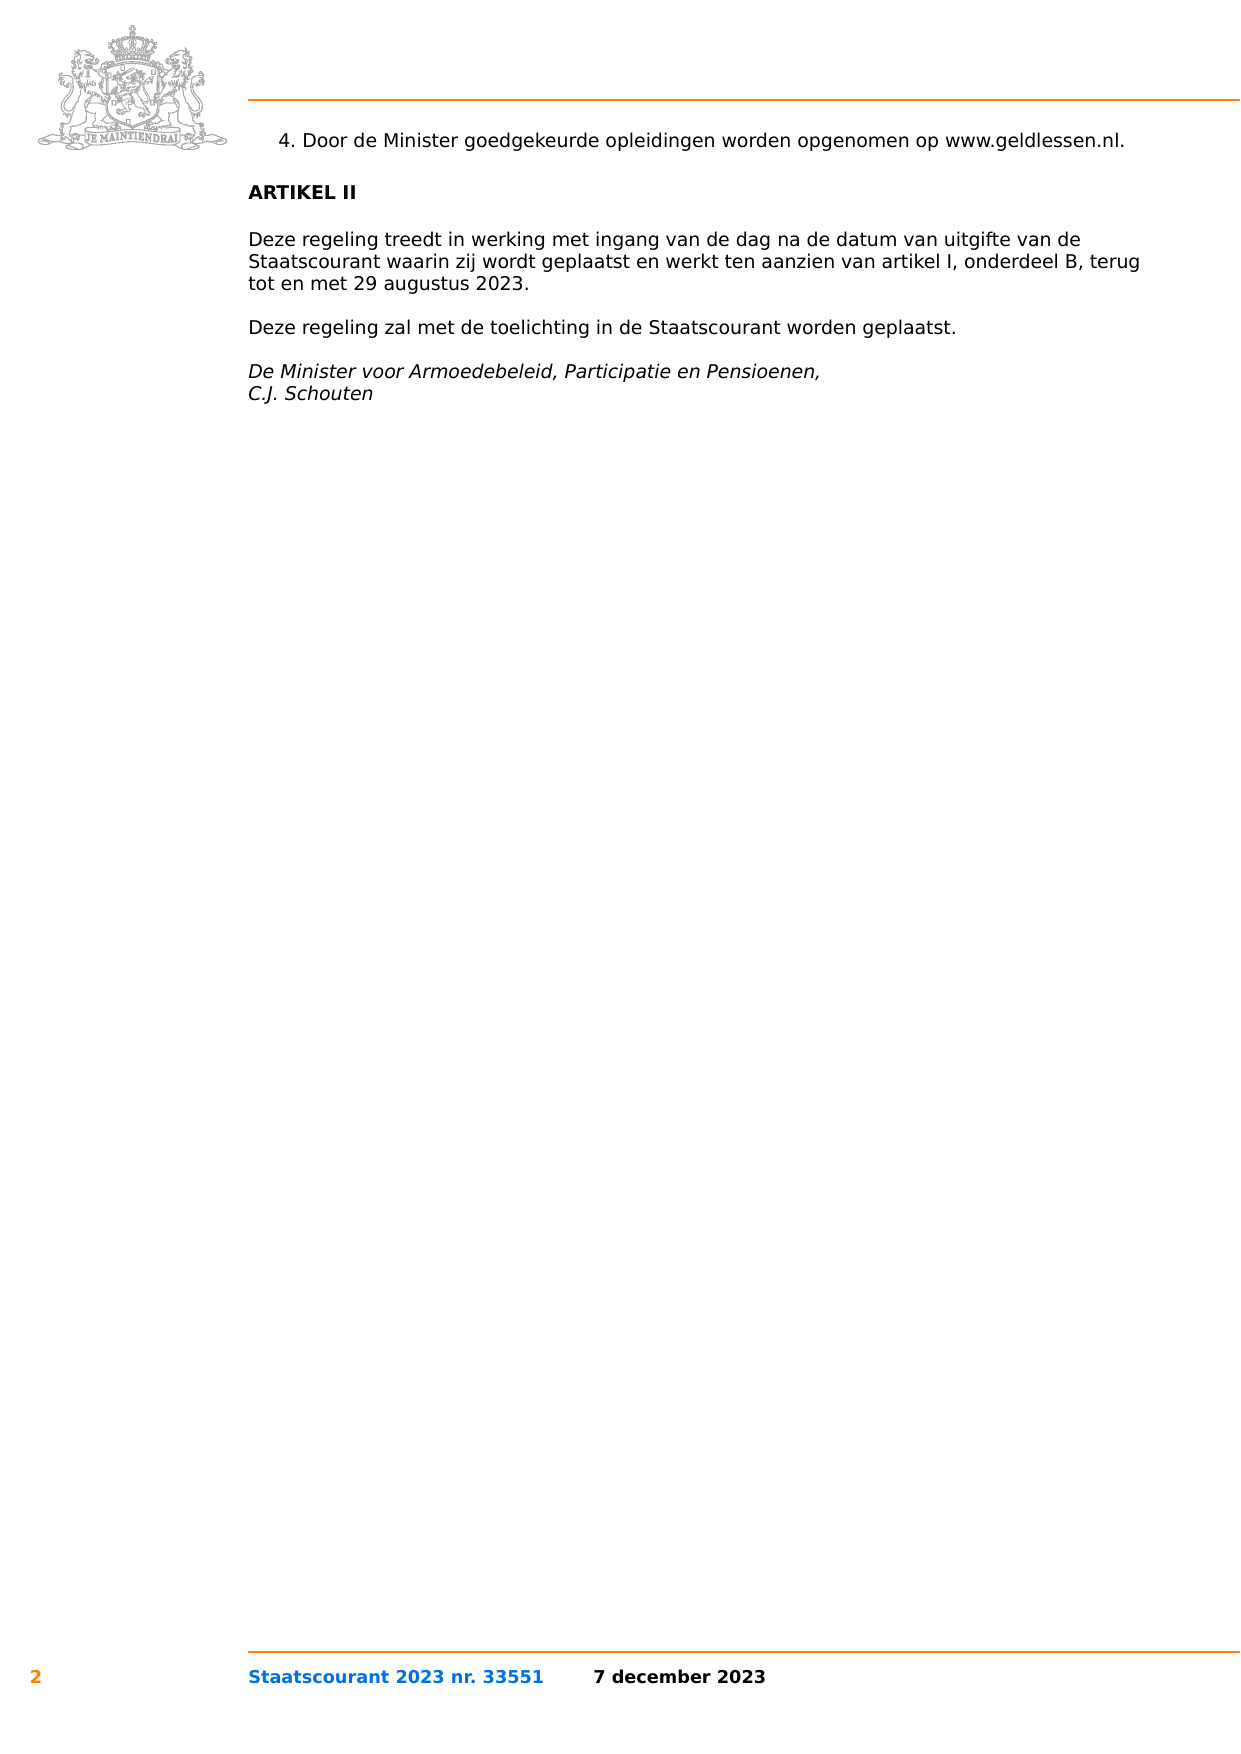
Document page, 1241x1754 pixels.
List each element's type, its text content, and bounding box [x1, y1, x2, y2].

subtitle ARTIKEL II [248, 182, 1163, 204]
text Deze regeling treedt in werking met ingang van de dag na de datum van uitgifte van de Staatscourant waarin zij wordt geplaatst en werkt ten aanzien van artikel I, onderdeel B, terug tot en met 29 augustus 2023. [248, 229, 1163, 295]
text Deze regeling zal met de toelichting in de Staatscourant worden geplaatst. [248, 317, 1163, 339]
text De Minister voor Armoedebeleid, Participatie en Pensioenen, C.J. Schouten [248, 361, 1163, 404]
picture [38, 25, 227, 150]
text 4. Door de Minister goedgekeurde opleidingen worden opgenomen op www.geldlessen.nl. [278, 130, 1163, 152]
